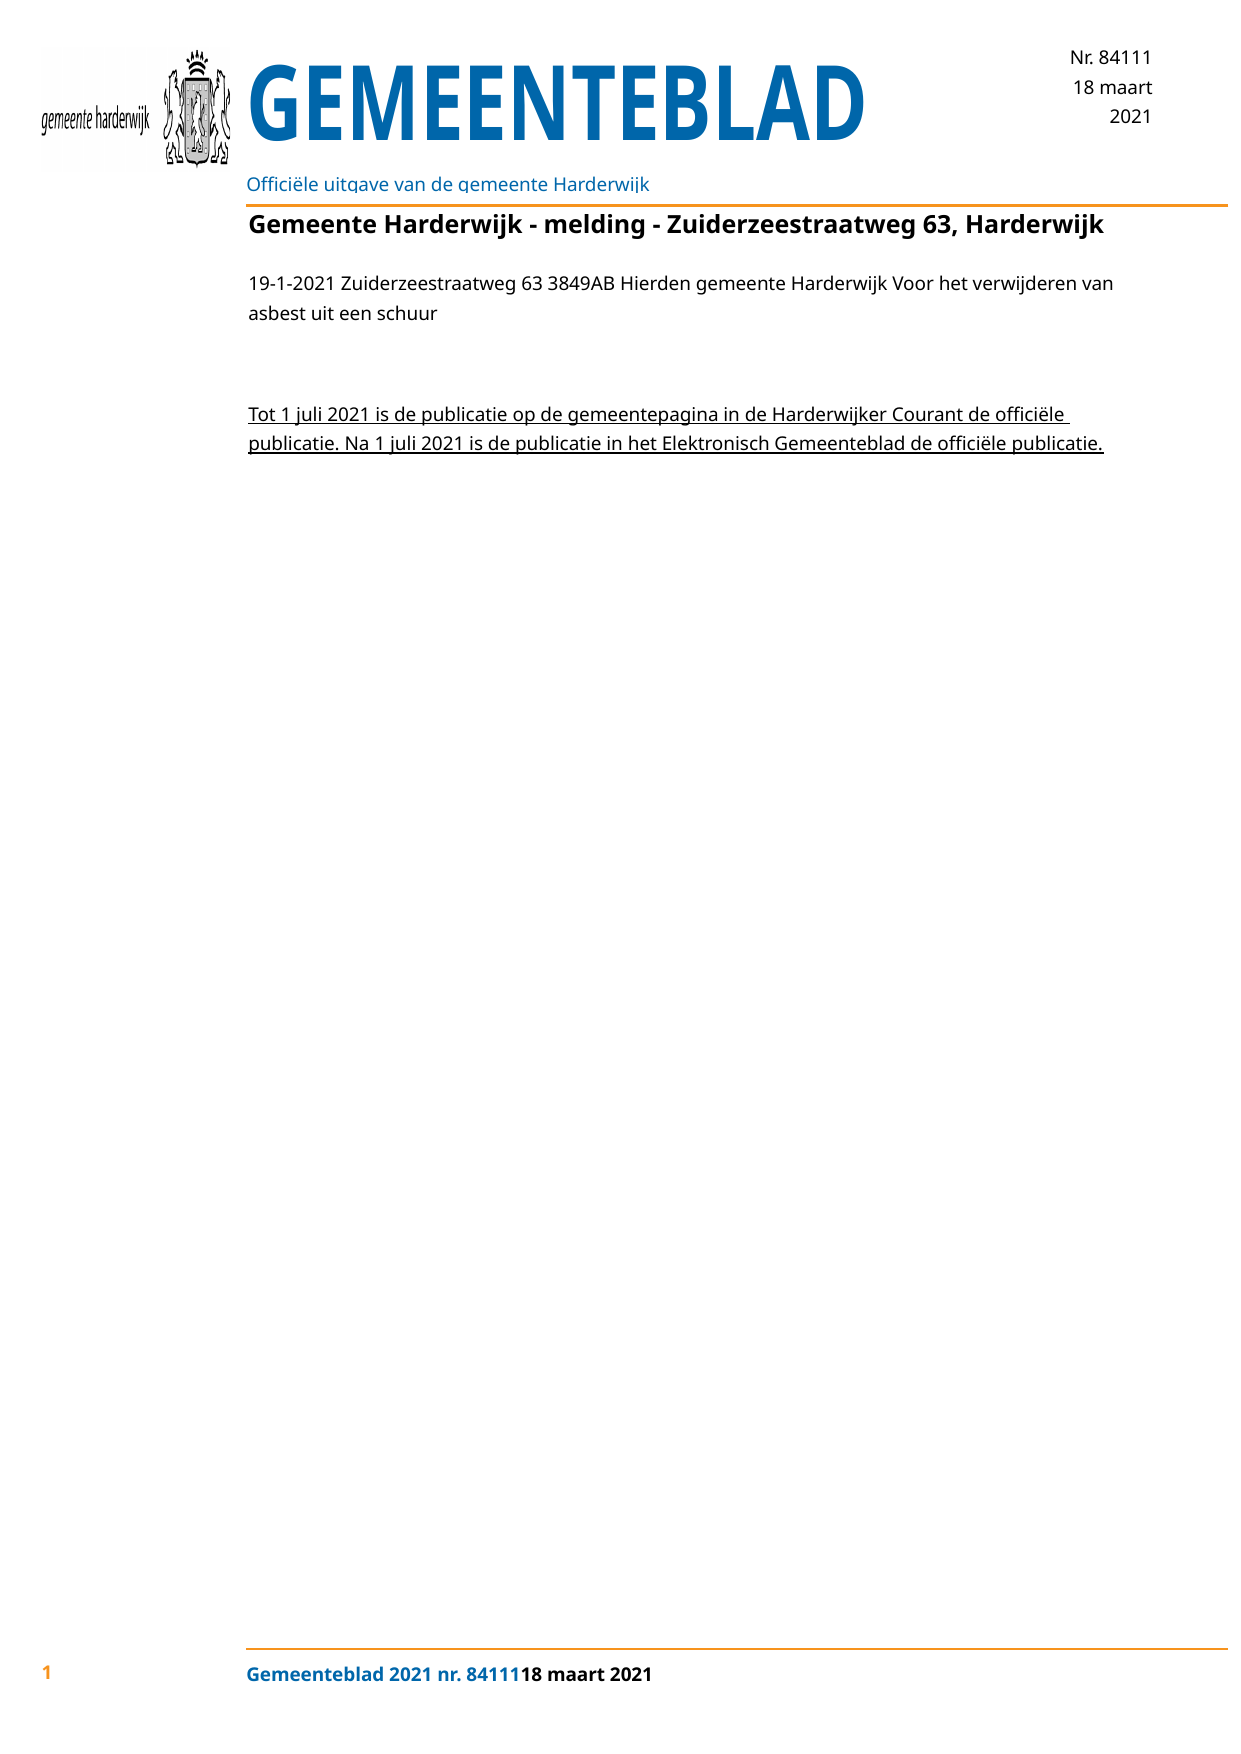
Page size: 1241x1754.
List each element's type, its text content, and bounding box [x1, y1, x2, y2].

picture [41, 47, 231, 172]
text 19-1-2021 Zuiderzeestraatweg 63 3849AB Hierden gemeente Harderwijk Voor het verwijderen van asbest uit een schuur [248, 270, 1152, 326]
text Gemeente Harderwijk - melding - Zuiderzeestraatweg 63, Harderwijk [248, 207, 1152, 241]
text Tot 1 juli 2021 is de publicatie op de gemeentepagina in de Harderwijker Courant de officiële publicatie. Na 1 juli 2021 is de publicatie in het Elektronisch Gemeenteblad de officiële publicatie. [248, 401, 1152, 456]
